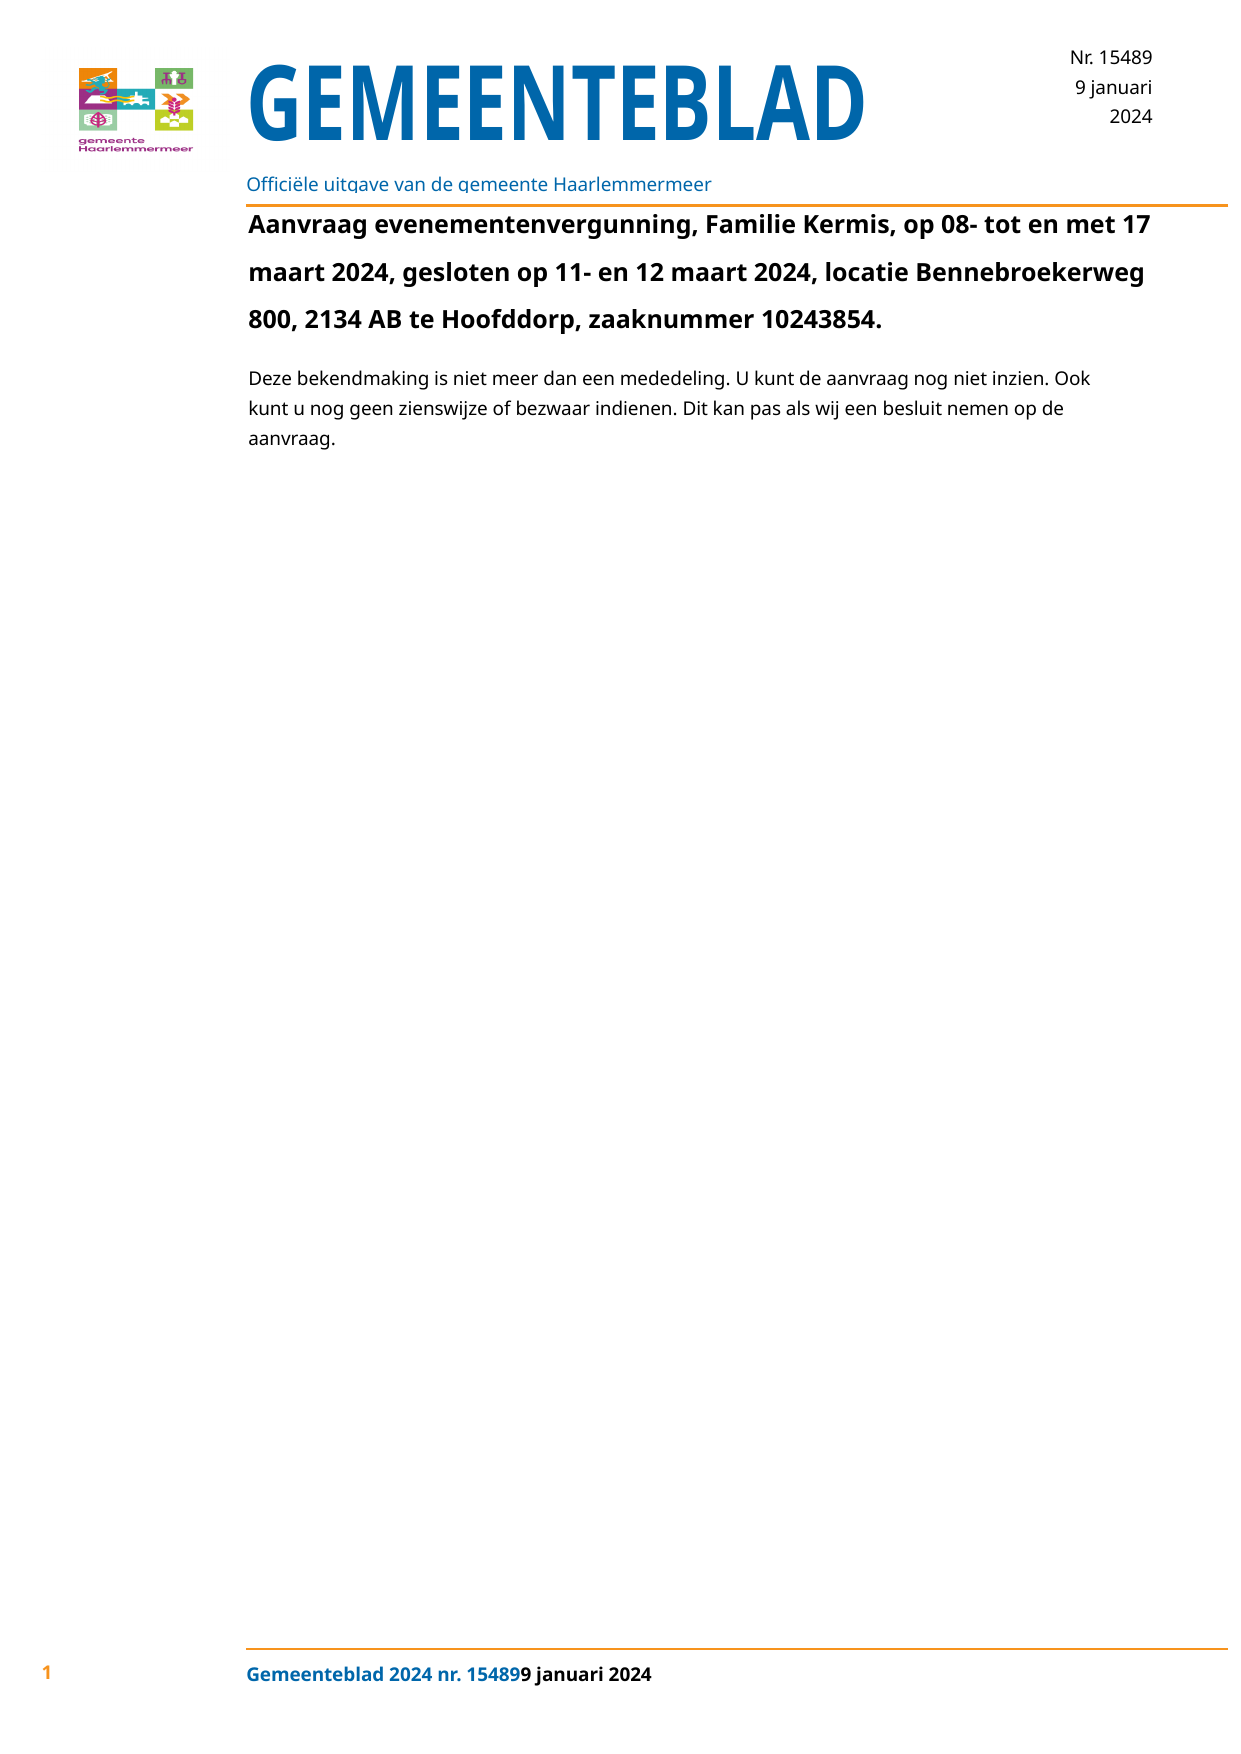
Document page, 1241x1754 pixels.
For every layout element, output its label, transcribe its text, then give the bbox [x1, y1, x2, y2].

text Deze bekendmaking is niet meer dan een mededeling. U kunt de aanvraag nog niet inzien. Ook kunt u nog geen zienswijze of bezwaar indienen. Dit kan pas als wij een besluit nemen op de aanvraag. [248, 366, 1152, 450]
text Aanvraag evenementenvergunning, Familie Kermis, op 08- tot en met 17 maart 2024, gesloten op 11- en 12 maart 2024, locatie Bennebroekerweg 800, 2134 AB te Hoofddorp, zaaknummer 10243854. [248, 207, 1152, 336]
picture [41, 47, 231, 172]
